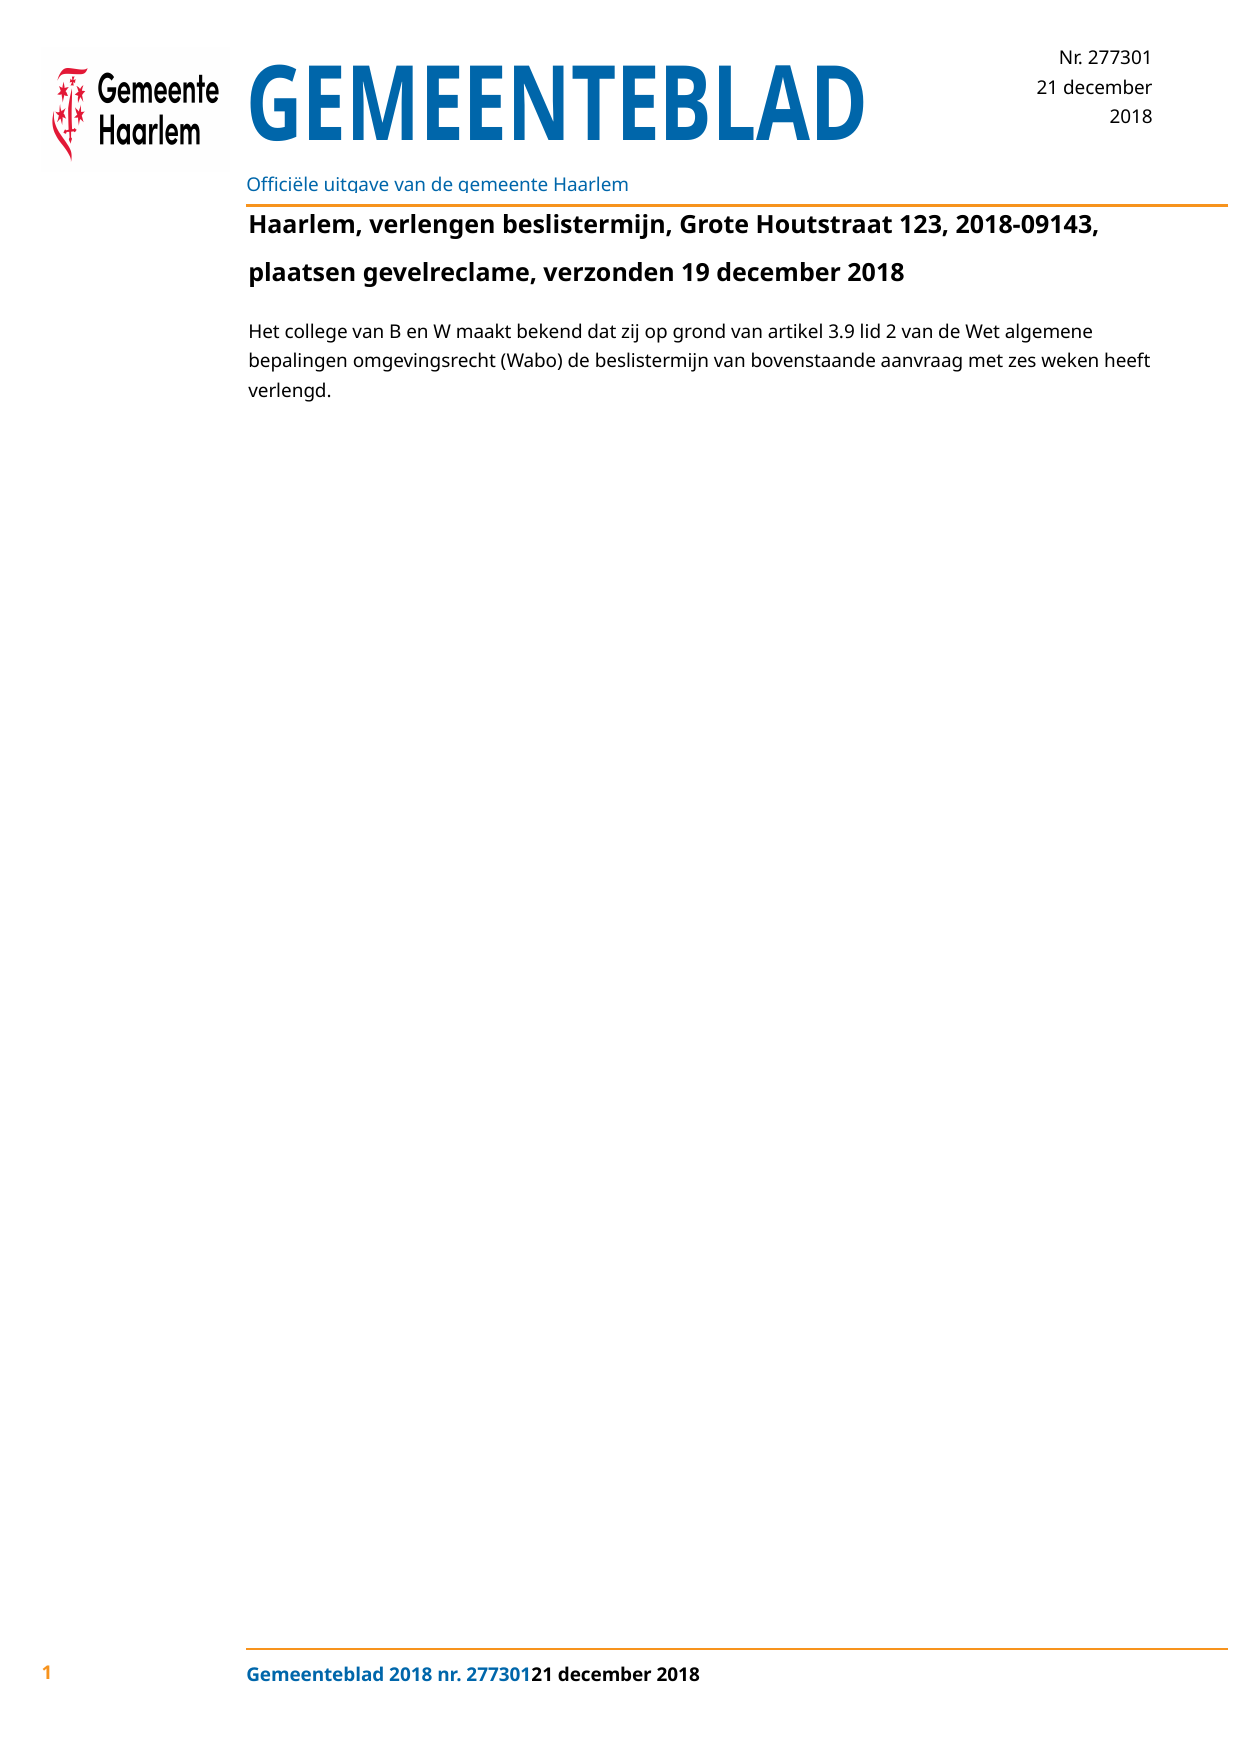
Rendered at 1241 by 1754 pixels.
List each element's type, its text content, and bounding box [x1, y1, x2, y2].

picture [41, 47, 231, 172]
text Haarlem, verlengen beslistermijn, Grote Houtstraat 123, 2018-09143, plaatsen gevelreclame, verzonden 19 december 2018 [248, 207, 1152, 288]
text Het college van B en W maakt bekend dat zij op grond van artikel 3.9 lid 2 van de Wet algemene bepalingen omgevingsrecht (Wabo) de beslistermijn van bovenstaande aanvraag met zes weken heeft verlengd. [248, 318, 1152, 403]
